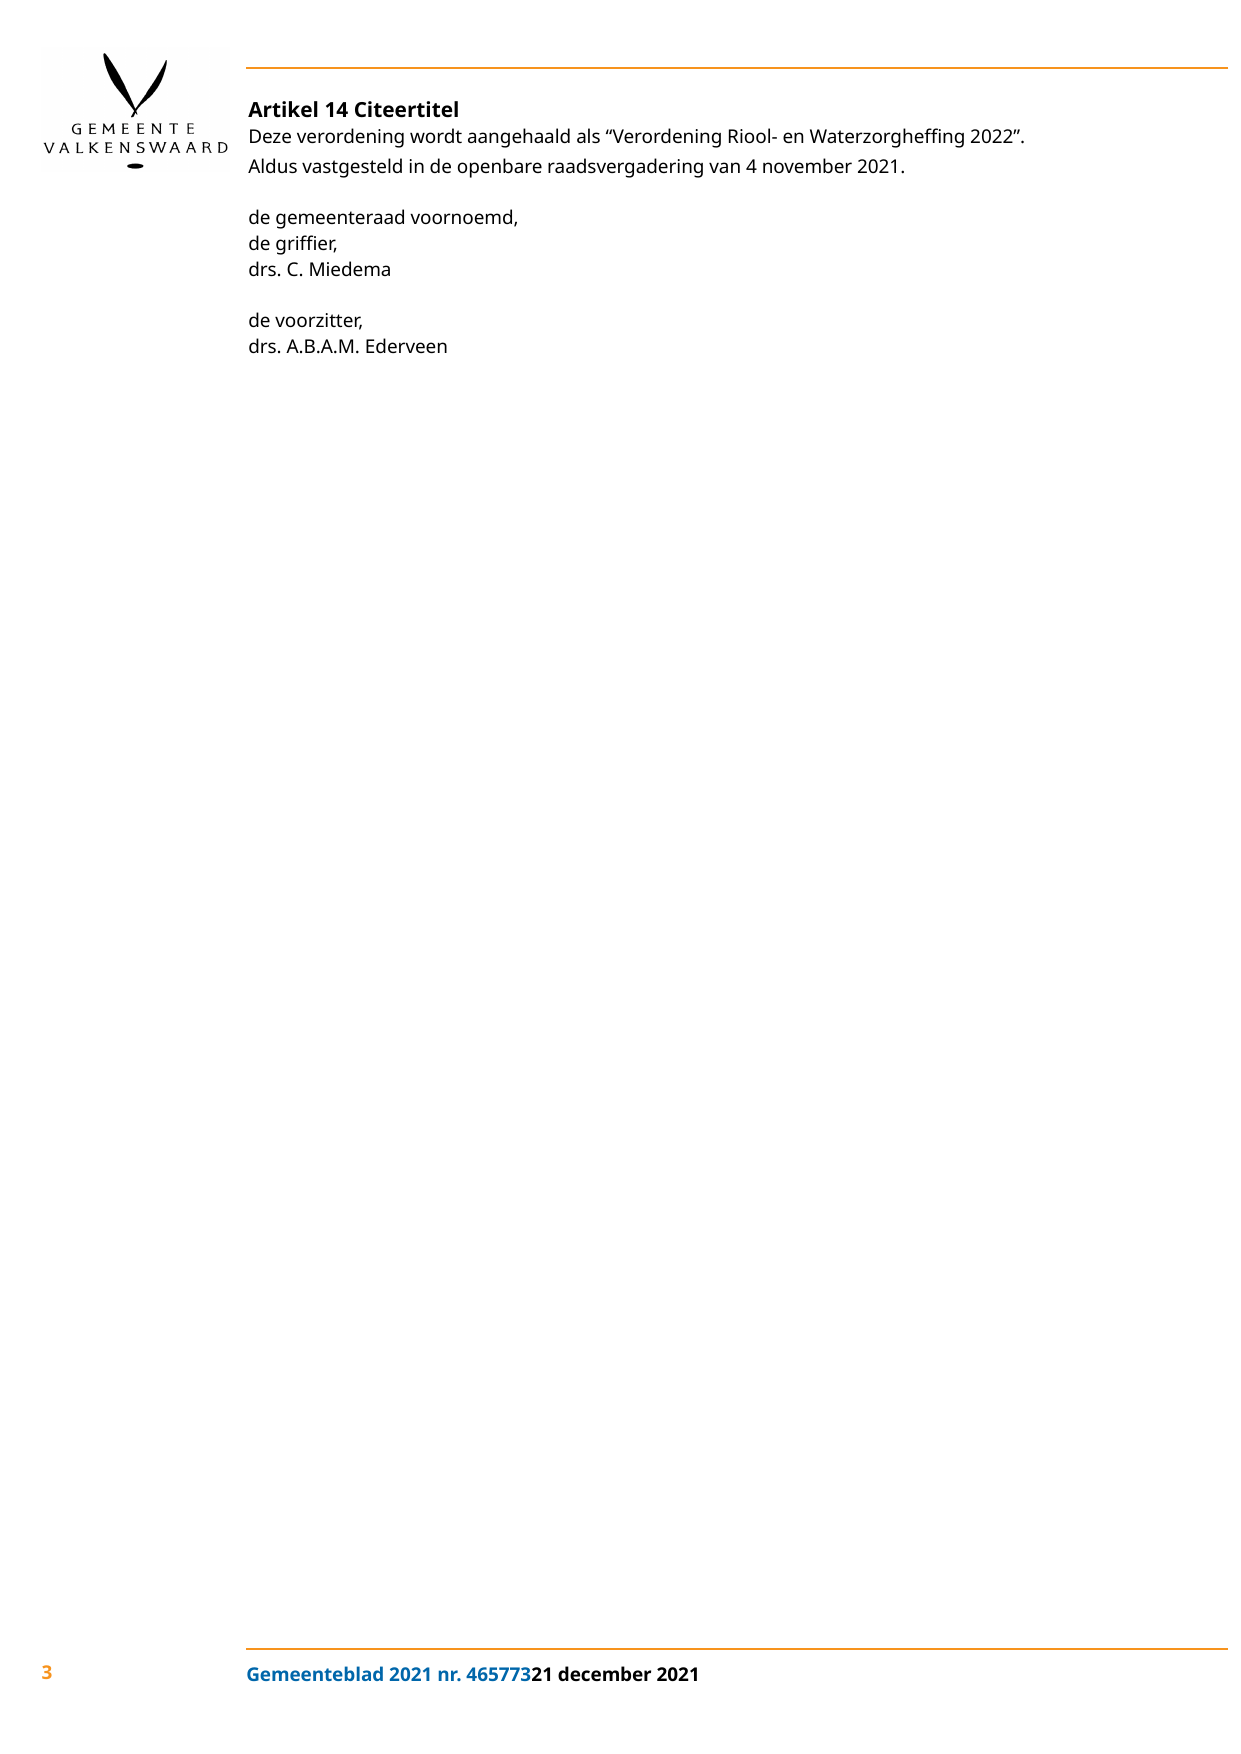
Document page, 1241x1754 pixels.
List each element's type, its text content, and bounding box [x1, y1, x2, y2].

text Deze verordening wordt aangehaald als “Verordening Riool- en Waterzorgheffing 2022”. [248, 123, 1152, 149]
text Artikel 14 Citeertitel [248, 95, 1152, 123]
text drs. A.B.A.M. Ederveen [248, 333, 1152, 359]
text de voorzitter, [248, 307, 1152, 333]
text de gemeenteraad voornoemd, [248, 204, 1152, 230]
text Aldus vastgesteld in de openbare raadsvergadering van 4 november 2021. [248, 153, 1152, 178]
picture [41, 47, 231, 172]
text drs. C. Miedema [248, 256, 1152, 281]
text de griffier, [248, 230, 1152, 256]
